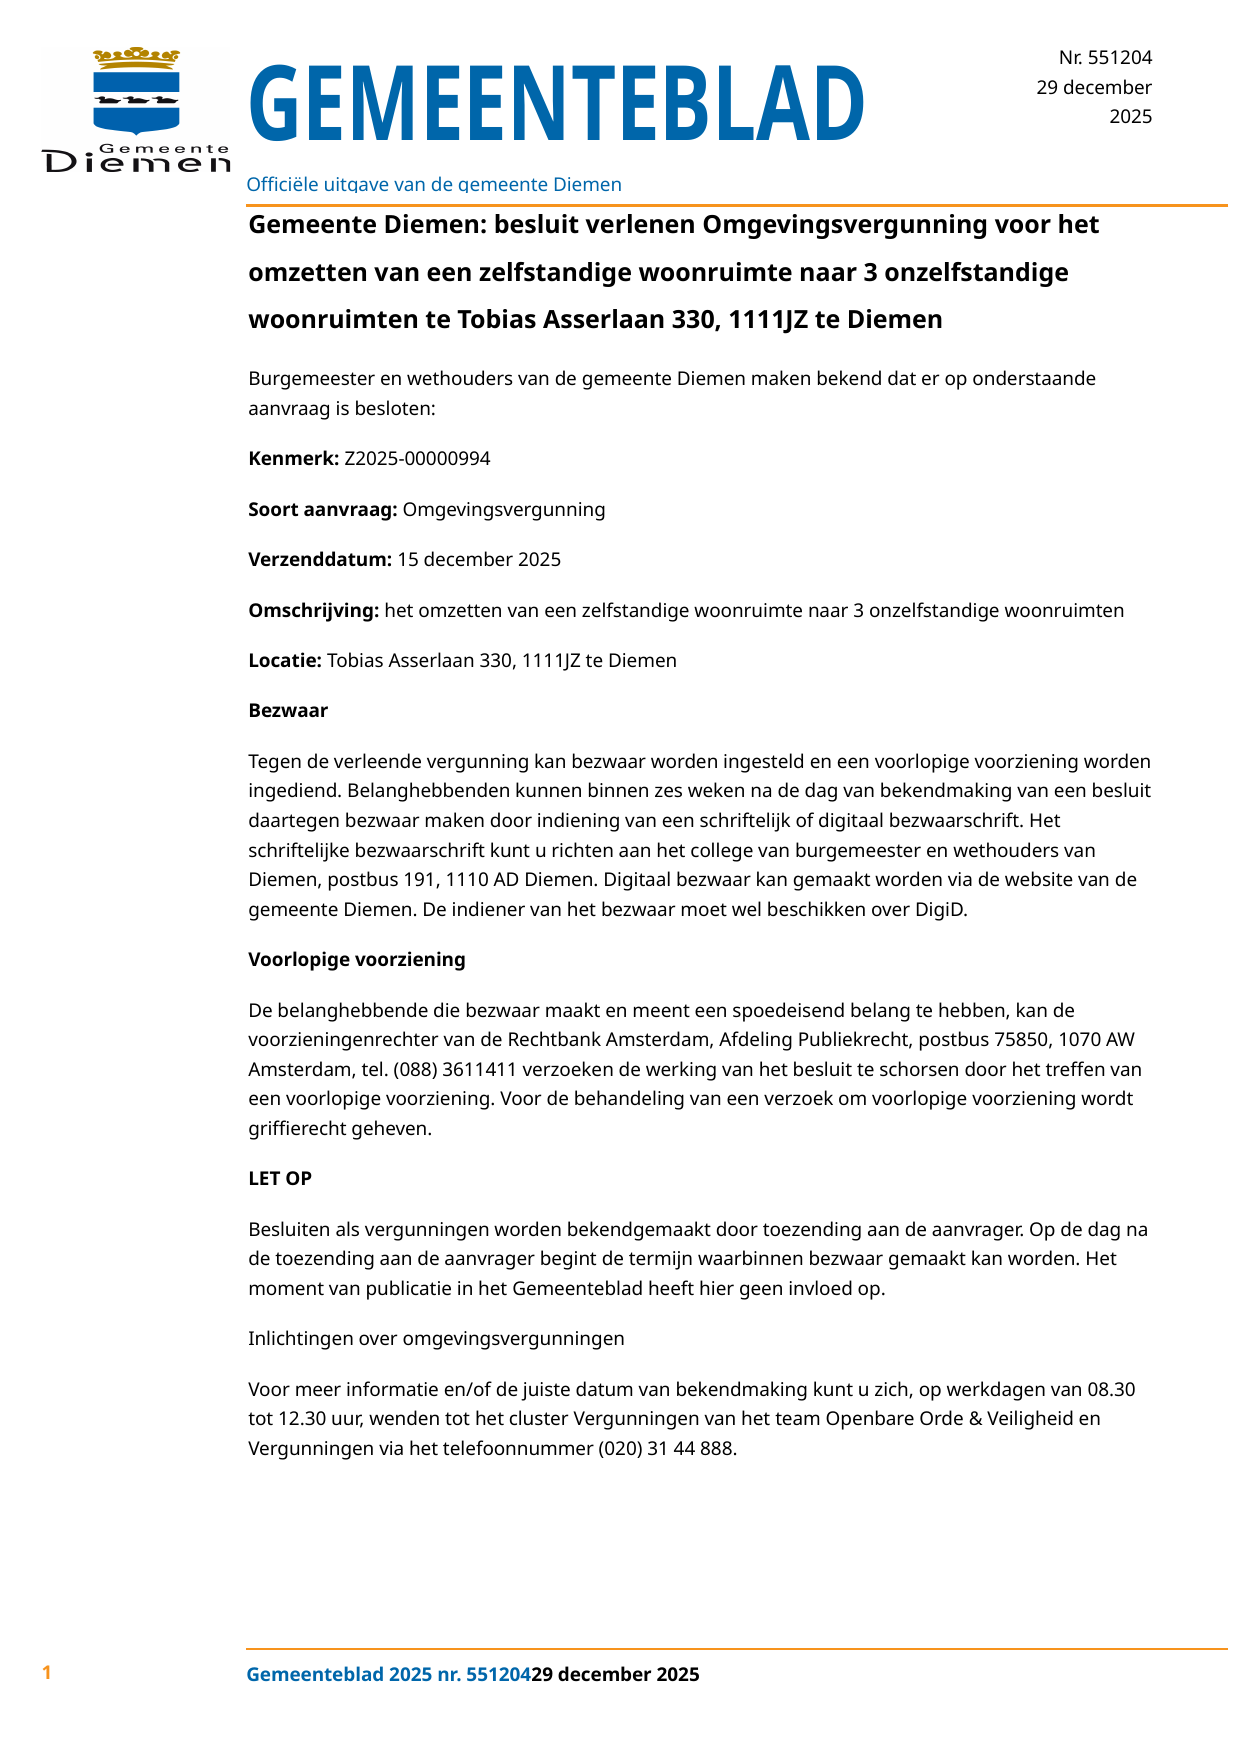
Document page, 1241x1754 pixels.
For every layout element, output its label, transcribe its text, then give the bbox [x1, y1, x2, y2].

text Locatie: Tobias Asserlaan 330, 1111JZ te Diemen [248, 647, 1152, 673]
picture [41, 47, 231, 172]
text Gemeente Diemen: besluit verlenen Omgevingsvergunning voor het omzetten van een zelfstandige woonruimte naar 3 onzelfstandige woonruimten te Tobias Asserlaan 330, 1111JZ te Diemen [248, 207, 1152, 336]
text Tegen de verleende vergunning kan bezwaar worden ingesteld en een voorlopige voorziening worden ingediend. Belanghebbenden kunnen binnen zes weken na de dag van bekendmaking van een besluit daartegen bezwaar maken door indiening van een schriftelijk of digitaal bezwaarschrift. Het schriftelijke bezwaarschrift kunt u richten aan het college van burgemeester en wethouders van Diemen, postbus 191, 1110 AD Diemen. Digitaal bezwaar kan gemaakt worden via de website van de gemeente Diemen. De indiener van het bezwaar moet wel beschikken over DigiD. [248, 748, 1152, 922]
text Voorlopige voorziening [248, 946, 1152, 972]
text Voor meer informatie en/of de juiste datum van bekendmaking kunt u zich, op werkdagen van 08.30 tot 12.30 uur, wenden tot het cluster Vergunningen van het team Openbare Orde & Veiligheid en Vergunningen via het telefoonnummer (020) 31 44 888. [248, 1376, 1152, 1461]
text Verzenddatum: 15 december 2025 [248, 546, 1152, 572]
text Bezwaar [248, 698, 1152, 723]
text De belanghebbende die bezwaar maakt en meent een spoedeisend belang te hebben, kan de voorzieningenrechter van de Rechtbank Amsterdam, Afdeling Publiekrecht, postbus 75850, 1070 AW Amsterdam, tel. (088) 3611411 verzoeken de werking van het besluit te schorsen door het treffen van een voorlopige voorziening. Voor de behandeling van een verzoek om voorlopige voorziening wordt griffierecht geheven. [248, 997, 1152, 1141]
text Omschrijving: het omzetten van een zelfstandige woonruimte naar 3 onzelfstandige woonruimten [248, 597, 1152, 622]
text Burgemeester en wethouders van de gemeente Diemen maken bekend dat er op onderstaande aanvraag is besloten: [248, 366, 1152, 421]
text LET OP [248, 1166, 1152, 1191]
text Besluiten als vergunningen worden bekendgemaakt door toezending aan de aanvrager. Op de dag na de toezending aan de aanvrager begint de termijn waarbinnen bezwaar gemaakt kan worden. Het moment van publicatie in het Gemeenteblad heeft hier geen invloed op. [248, 1216, 1152, 1301]
text Soort aanvraag: Omgevingsvergunning [248, 496, 1152, 522]
text Inlichtingen over omgevingsvergunningen [248, 1326, 1152, 1351]
text Kenmerk: Z2025-00000994 [248, 446, 1152, 471]
